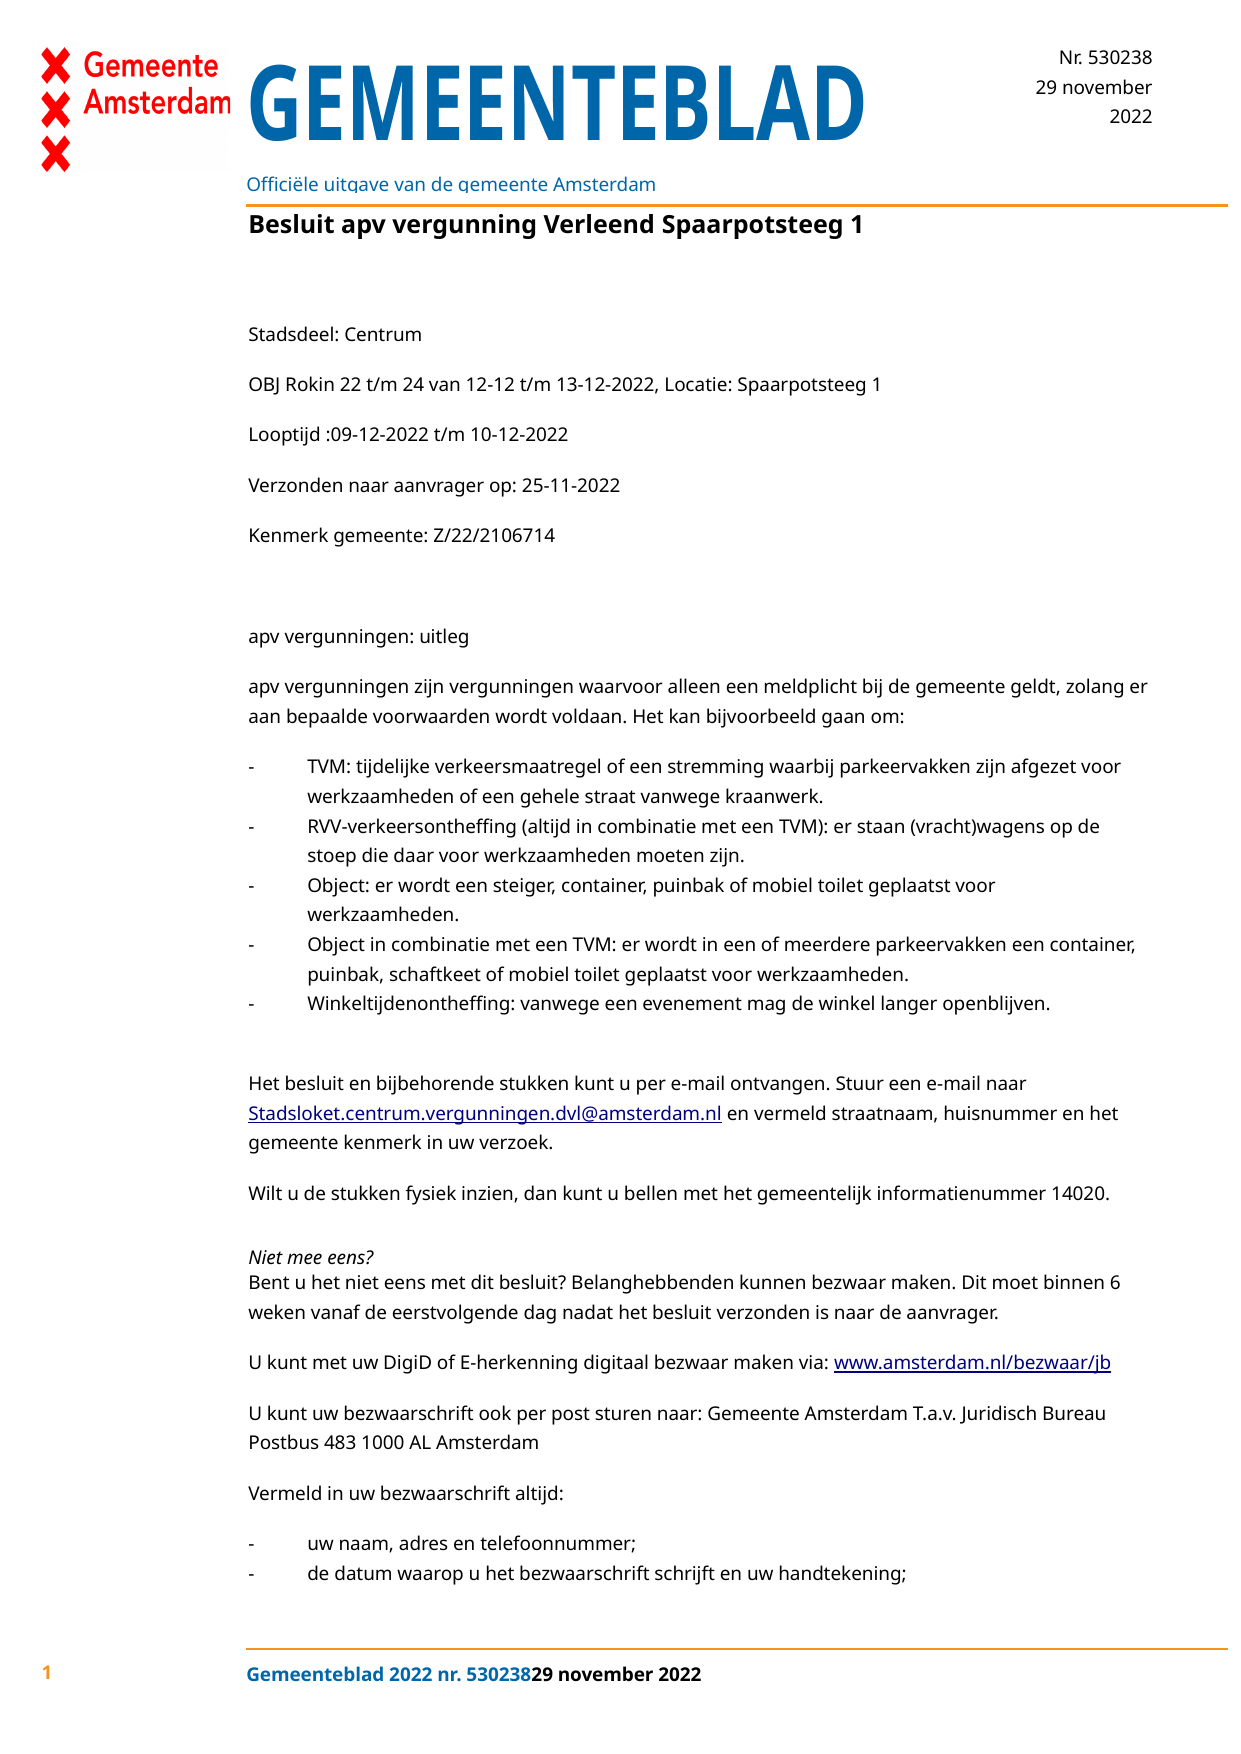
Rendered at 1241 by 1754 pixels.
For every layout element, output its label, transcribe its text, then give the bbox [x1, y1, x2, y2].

text Looptijd :09-12-2022 t/m 10-12-2022 [248, 422, 1152, 447]
list TVM: tijdelijke verkeersmaatregel of een stremming waarbij parkeervakken zijn afgezet voor werkzaamheden of een gehele straat vanwege kraanwerk. [248, 754, 1152, 809]
list Object: er wordt een steiger, container, puinbak of mobiel toilet geplaatst voor werkzaamheden. [248, 872, 1152, 927]
text apv vergunningen zijn vergunningen waarvoor alleen een meldplicht bij de gemeente geldt, zolang er aan bepaalde voorwaarden wordt voldaan. Het kan bijvoorbeeld gaan om: [248, 674, 1152, 729]
text Niet mee eens? [248, 1244, 1152, 1269]
text Het besluit en bijbehorende stukken kunt u per e-mail ontvangen. Stuur een e-mail naar Stadsloket.centrum.vergunningen.dvl@amsterdam.nl en vermeld straatnaam, huisnummer en het gemeente kenmerk in uw verzoek. [248, 1070, 1152, 1155]
list RVV-verkeersontheffing (altijd in combinatie met een TVM): er staan (vracht)wagens op de stoep die daar voor werkzaamheden moeten zijn. [248, 813, 1152, 868]
text U kunt met uw DigiD of E-herkenning digitaal bezwaar maken via: www.amsterdam.nl/bezwaar/jb [248, 1349, 1152, 1375]
text Verzonden naar aanvrager op: 25-11-2022 [248, 472, 1152, 498]
list Object in combinatie met een TVM: er wordt in een of meerdere parkeervakken een container, puinbak, schaftkeet of mobiel toilet geplaatst voor werkzaamheden. [248, 931, 1152, 986]
picture [41, 47, 231, 172]
text U kunt uw bezwaarschrift ook per post sturen naar: Gemeente Amsterdam T.a.v. Juridisch Bureau Postbus 483 1000 AL Amsterdam [248, 1400, 1152, 1455]
text OBJ Rokin 22 t/m 24 van 12-12 t/m 13-12-2022, Locatie: Spaarpotsteeg 1 [248, 371, 1152, 397]
text Stadsdeel: Centrum [248, 321, 1152, 346]
text Bent u het niet eens met dit besluit? Belanghebbenden kunnen bezwaar maken. Dit moet binnen 6 weken vanaf de eerstvolgende dag nadat het besluit verzonden is naar de aanvrager. [248, 1269, 1152, 1325]
text Besluit apv vergunning Verleend Spaarpotsteeg 1 [248, 207, 1152, 241]
text Vermeld in uw bezwaarschrift altijd: [248, 1480, 1152, 1506]
text Kenmerk gemeente: Z/22/2106714 [248, 522, 1152, 548]
text apv vergunningen: uitleg [248, 623, 1152, 649]
list de datum waarop u het bezwaarschrift schrijft en uw handtekening; [248, 1560, 1152, 1586]
text Wilt u de stukken fysiek inzien, dan kunt u bellen met het gemeentelijk informatienummer 14020. [248, 1180, 1152, 1206]
list Winkeltijdenontheffing: vanwege een evenement mag de winkel langer openblijven. [248, 990, 1152, 1016]
list uw naam, adres en telefoonnummer; [248, 1530, 1152, 1556]
